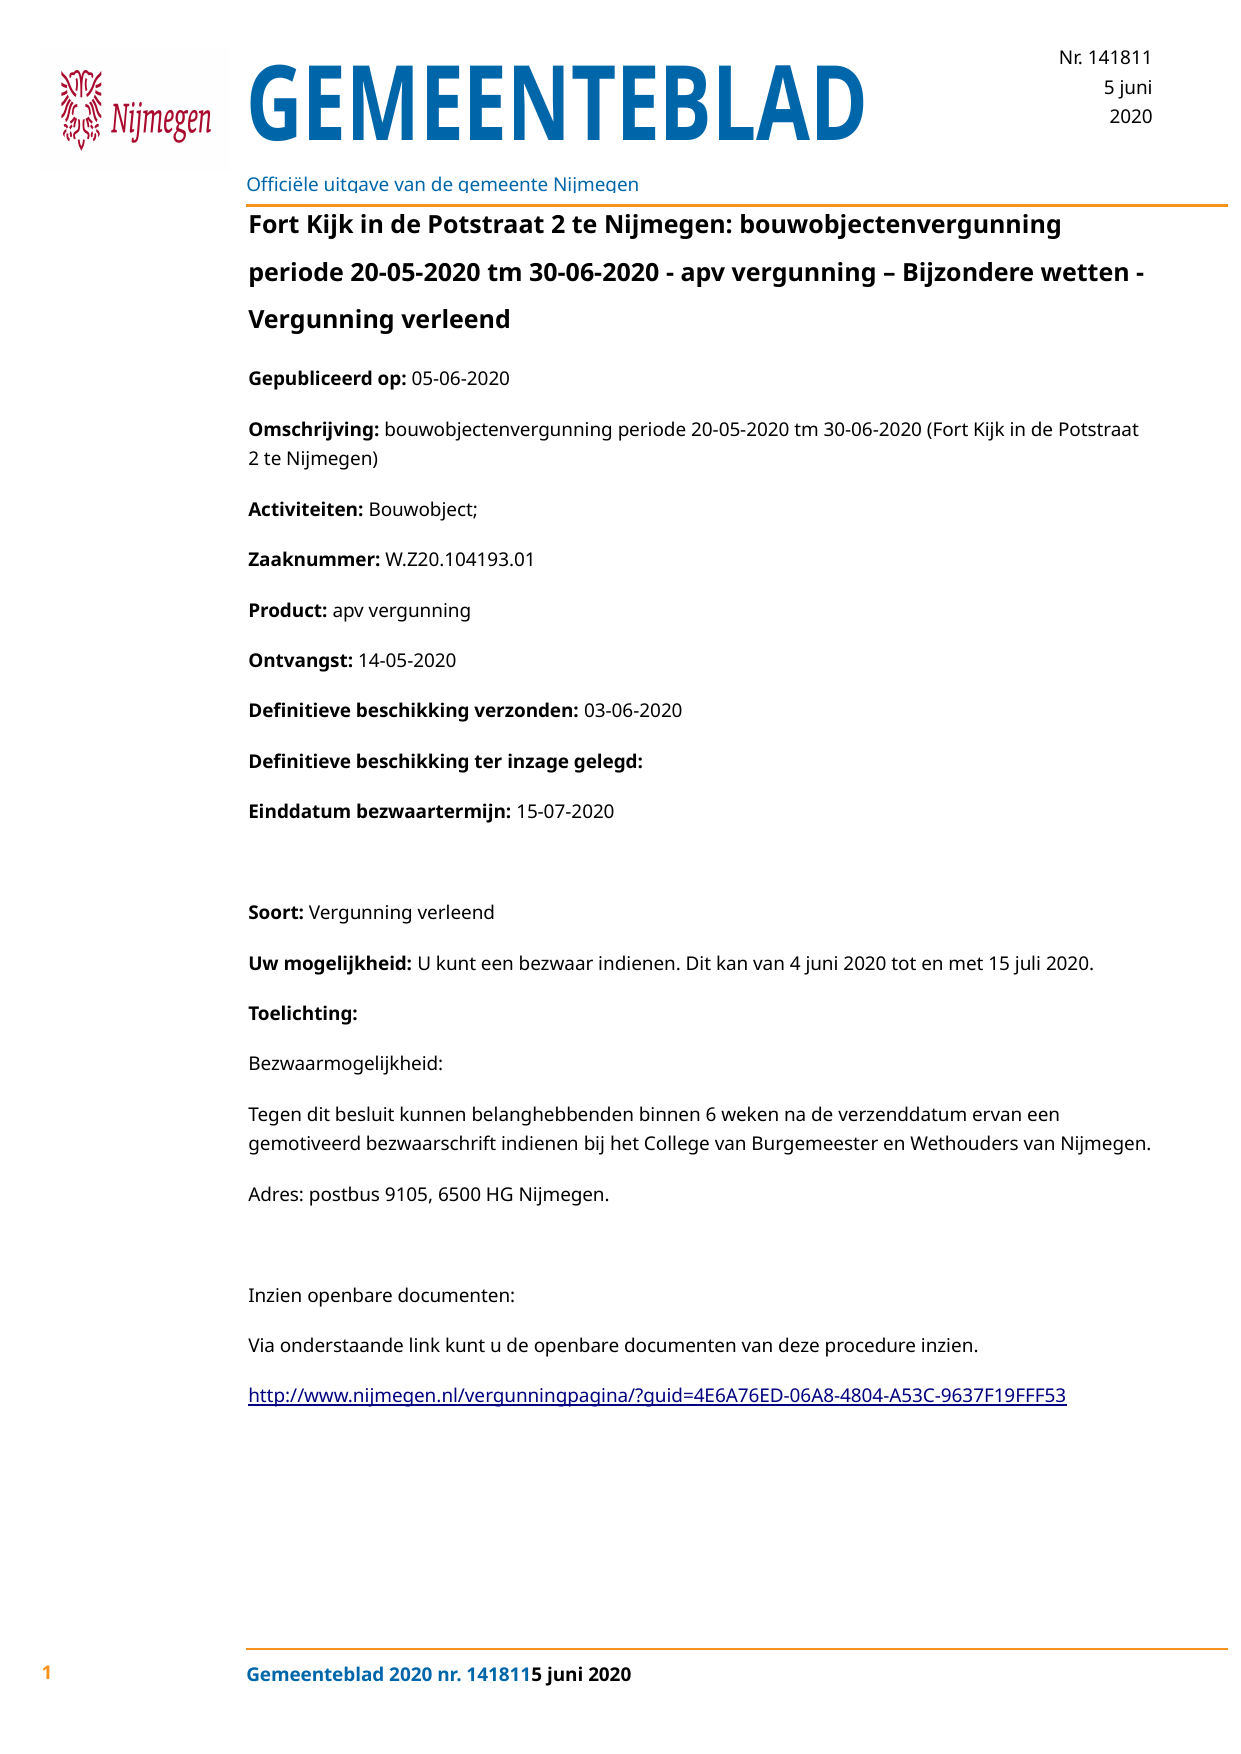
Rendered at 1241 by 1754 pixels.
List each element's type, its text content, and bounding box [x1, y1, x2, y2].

picture [41, 47, 231, 172]
text Product: apv vergunning [248, 597, 1152, 622]
text Activiteiten: Bouwobject; [248, 496, 1152, 522]
text Definitieve beschikking verzonden: 03-06-2020 [248, 698, 1152, 723]
text Tegen dit besluit kunnen belanghebbenden binnen 6 weken na de verzenddatum ervan een gemotiveerd bezwaarschrift indienen bij het College van Burgemeester en Wethouders van Nijmegen. [248, 1101, 1152, 1156]
text Toelichting: [248, 1000, 1152, 1026]
text Fort Kijk in de Potstraat 2 te Nijmegen: bouwobjectenvergunning periode 20-05-2020 tm 30-06-2020 - apv vergunning – Bijzondere wetten - Vergunning verleend [248, 207, 1152, 336]
text Via onderstaande link kunt u de openbare documenten van deze procedure inzien. [248, 1332, 1152, 1358]
text Inzien openbare documenten: [248, 1282, 1152, 1307]
text Einddatum bezwaartermijn: 15-07-2020 [248, 798, 1152, 824]
text Ontvangst: 14-05-2020 [248, 647, 1152, 673]
text Uw mogelijkheid: U kunt een bezwaar indienen. Dit kan van 4 juni 2020 tot en met 15 juli 2020. [248, 950, 1152, 975]
text Zaaknummer: W.Z20.104193.01 [248, 546, 1152, 572]
text Definitieve beschikking ter inzage gelegd: [248, 748, 1152, 774]
text Soort: Vergunning verleend [248, 899, 1152, 925]
text Omschrijving: bouwobjectenvergunning periode 20-05-2020 tm 30-06-2020 (Fort Kijk in de Potstraat 2 te Nijmegen) [248, 416, 1152, 471]
text http://www.nijmegen.nl/vergunningpagina/?guid=4E6A76ED-06A8-4804-A53C-9637F19FFF53 [248, 1383, 1152, 1408]
text Gepubliceerd op: 05-06-2020 [248, 366, 1152, 391]
text Bezwaarmogelijkheid: [248, 1051, 1152, 1076]
text Adres: postbus 9105, 6500 HG Nijmegen. [248, 1181, 1152, 1207]
